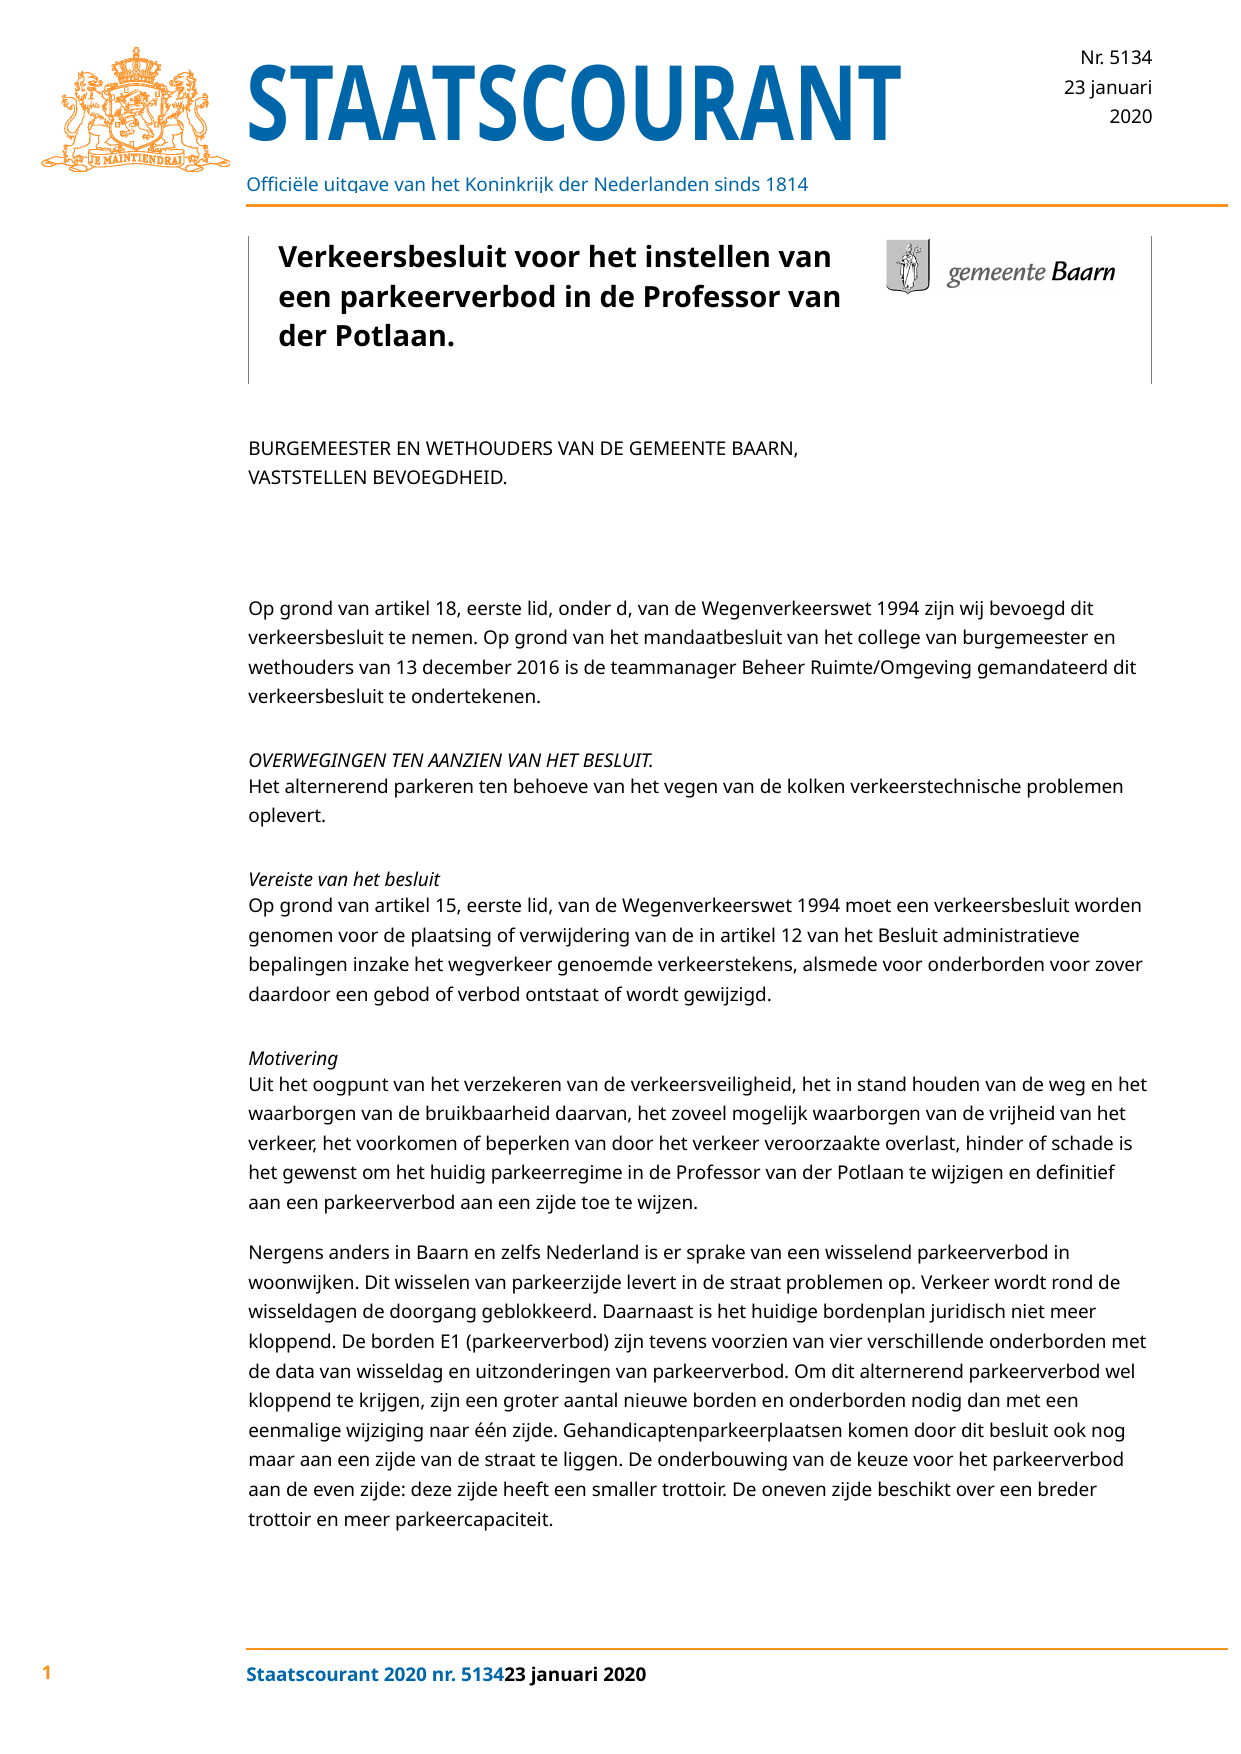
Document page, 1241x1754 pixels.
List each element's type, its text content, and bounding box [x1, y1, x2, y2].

picture [41, 47, 231, 172]
picture [882, 236, 1119, 296]
text Op grond van artikel 18, eerste lid, onder d, van de Wegenverkeerswet 1994 zijn wij bevoegd dit verkeersbesluit te nemen. Op grond van het mandaatbesluit van het college van burgemeester en wethouders van 13 december 2016 is de teammanager Beheer Ruimte/Omgeving gemandateerd dit verkeersbesluit te ondertekenen. [248, 595, 1152, 709]
text Motivering [248, 1045, 1152, 1071]
text VASTSTELLEN BEVOEGDHEID. [248, 464, 1152, 490]
text OVERWEGINGEN TEN AANZIEN VAN HET BESLUIT. [248, 747, 1152, 773]
text Nergens anders in Baarn en zelfs Nederland is er sprake van een wisselend parkeerverbod in woonwijken. Dit wisselen van parkeerzijde levert in de straat problemen op. Verkeer wordt rond de wisseldagen de doorgang geblokkeerd. Daarnaast is het huidige bordenplan juridisch niet meer kloppend. De borden E1 (parkeerverbod) zijn tevens voorzien van vier verschillende onderborden met de data van wisseldag en uitzonderingen van parkeerverbod. Om dit alternerend parkeerverbod wel kloppend te krijgen, zijn een groter aantal nieuwe borden en onderborden nodig dan met een eenmalige wijziging naar één zijde. Gehandicaptenparkeerplaatsen komen door dit besluit ook nog maar aan een zijde van de straat te liggen. De onderbouwing van de keuze voor het parkeerverbod aan de even zijde: deze zijde heeft een smaller trottoir. De oneven zijde beschikt over een breder trottoir en meer parkeercapaciteit. [248, 1239, 1152, 1532]
table_header [850, 236, 1151, 384]
text Het alternerend parkeren ten behoeve van het vegen van de kolken verkeerstechnische problemen oplevert. [248, 773, 1152, 828]
text Op grond van artikel 15, eerste lid, van de Wegenverkeerswet 1994 moet een verkeersbesluit worden genomen voor de plaatsing of verwijdering van de in artikel 12 van het Besluit administratieve bepalingen inzake het wegverkeer genoemde verkeerstekens, alsmede voor onderborden voor zover daardoor een gebod of verbod ontstaat of wordt gewijzigd. [248, 892, 1152, 1007]
text Uit het oogpunt van het verzekeren van de verkeersveiligheid, het in stand houden van de weg en het waarborgen van de bruikbaarheid daarvan, het zoveel mogelijk waarborgen van de vrijheid van het verkeer, het voorkomen of beperken van door het verkeer veroorzaakte overlast, hinder of schade is het gewenst om het huidig parkeerregime in de Professor van der Potlaan te wijzigen en definitief aan een parkeerverbod aan een zijde toe te wijzen. [248, 1071, 1152, 1215]
table_header Verkeersbesluit voor het instellen van een parkeerverbod in de Professor van der Potlaan. [249, 236, 850, 384]
text BURGEMEESTER EN WETHOUDERS VAN DE GEMEENTE BAARN, [248, 435, 1152, 460]
text Vereiste van het besluit [248, 867, 1152, 892]
